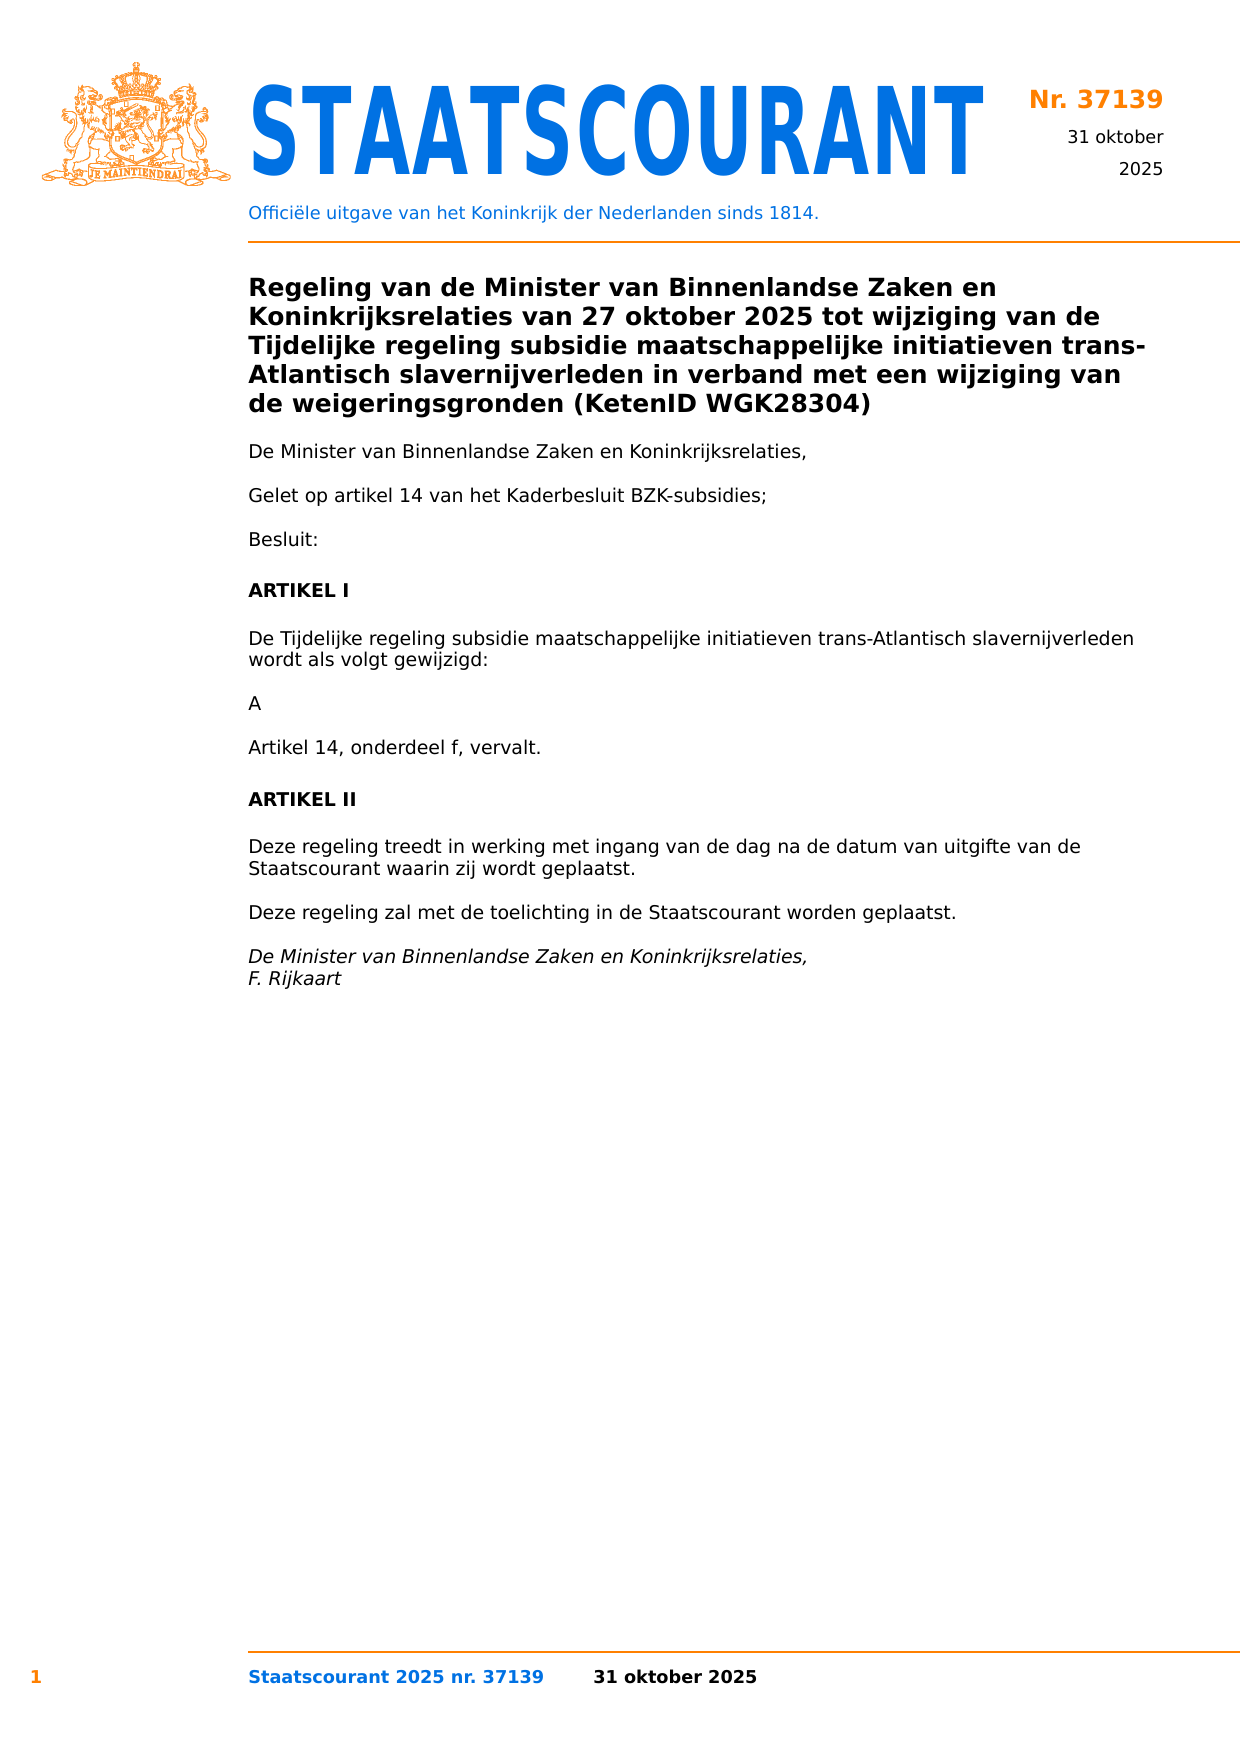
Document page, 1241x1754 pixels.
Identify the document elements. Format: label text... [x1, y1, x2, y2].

table_cell 31 oktober [998, 121, 1240, 153]
table_header Nr. 37139 [998, 62, 1240, 121]
picture [41, 62, 231, 186]
text Deze regeling treedt in werking met ingang van de dag na de datum van uitgifte van de Staatscourant waarin zij wordt geplaatst. [248, 836, 1163, 880]
subtitle ARTIKEL I [248, 580, 1163, 602]
text Gelet op artikel 14 van het Kaderbesluit BZK-subsidies; [248, 484, 1163, 507]
text De Minister van Binnenlandse Zaken en Koninkrijksrelaties, [248, 441, 1163, 463]
text A [248, 693, 1163, 715]
table_cell 2025 [998, 153, 1240, 203]
text De Tijdelijke regeling subsidie maatschappelijke initiatieven trans-Atlantisch slavernijverleden wordt als volgt gewijzigd: [248, 627, 1163, 671]
subtitle Regeling van de Minister van Binnenlandse Zaken en Koninkrijksrelaties van 27 oktober 2025 tot wijziging van de Tijdelijke regeling subsidie maatschappelijke initiatieven trans-Atlantisch slavernijverleden in verband met een wijziging van de weigeringsgronden (KetenID WGK28304) [248, 273, 1163, 419]
table_cell Officiële uitgave van het Koninkrijk der Nederlanden sinds 1814. [248, 203, 1240, 241]
text De Minister van Binnenlandse Zaken en Koninkrijksrelaties, F. Rijkaart [248, 946, 1163, 990]
table_header [25, 62, 248, 241]
table_header STAATSCOURANT [248, 62, 998, 203]
text Besluit: [248, 528, 1163, 550]
text Artikel 14, onderdeel f, vervalt. [248, 737, 1163, 759]
subtitle ARTIKEL II [248, 789, 1163, 811]
text Deze regeling zal met de toelichting in de Staatscourant worden geplaatst. [248, 902, 1163, 924]
